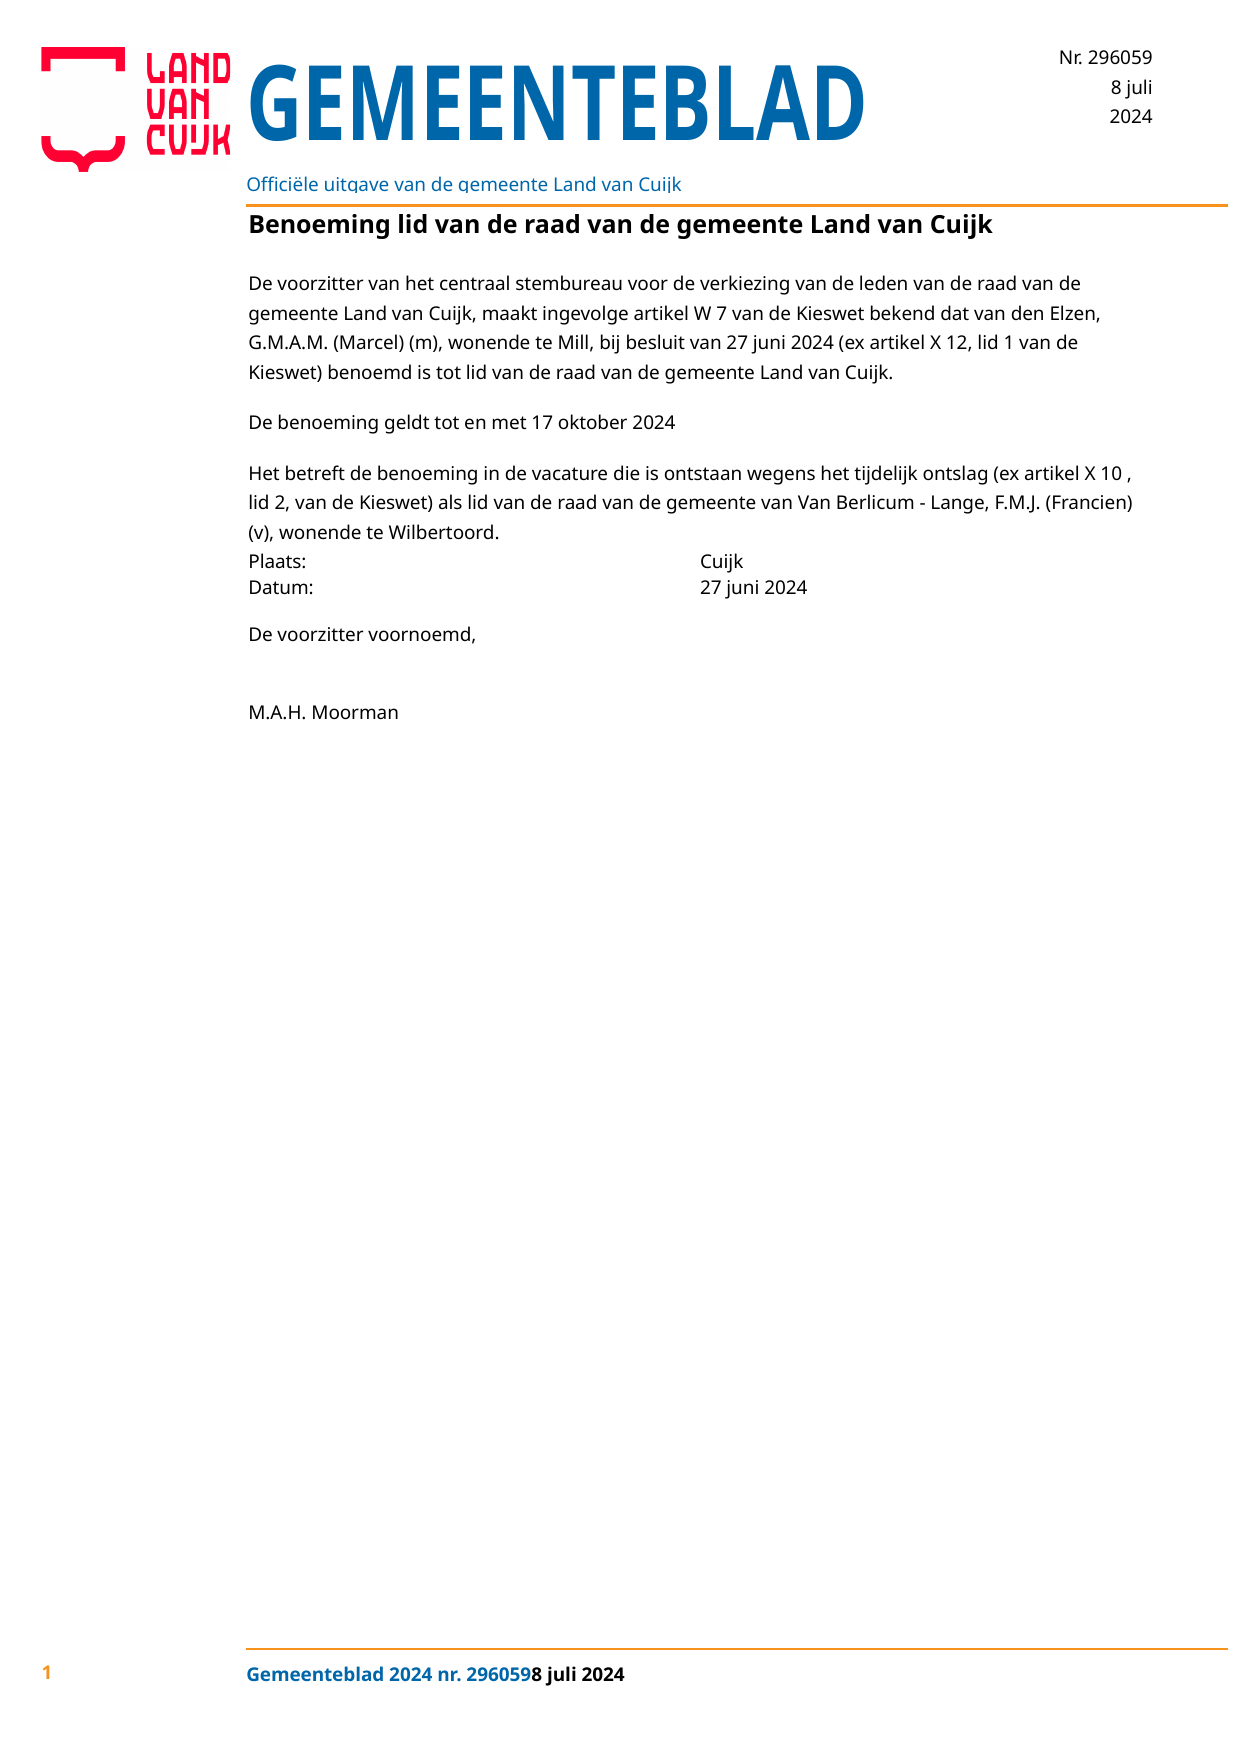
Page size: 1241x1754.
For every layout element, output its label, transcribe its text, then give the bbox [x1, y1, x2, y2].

table_header Cuijk [700, 549, 1152, 574]
picture [41, 47, 231, 172]
table_cell Datum: [248, 575, 700, 600]
text De voorzitter voornoemd, [248, 622, 1152, 647]
text De benoeming geldt tot en met 17 oktober 2024 [248, 409, 1152, 435]
text M.A.H. Moorman [248, 699, 1152, 724]
table_header Plaats: [248, 549, 700, 574]
table_cell 27 juni 2024 [700, 575, 1152, 600]
text De voorzitter van het centraal stembureau voor de verkiezing van de leden van de raad van de gemeente Land van Cuijk, maakt ingevolge artikel W 7 van de Kieswet bekend dat van den Elzen, G.M.A.M. (Marcel) (m), wonende te Mill, bij besluit van 27 juni 2024 (ex artikel X 12, lid 1 van de Kieswet) benoemd is tot lid van de raad van de gemeente Land van Cuijk. [248, 270, 1152, 385]
text Het betreft de benoeming in de vacature die is ontstaan wegens het tijdelijk ontslag (ex artikel X 10 , lid 2, van de Kieswet) als lid van de raad van de gemeente van Van Berlicum - Lange, F.M.J. (Francien) (v), wonende te Wilbertoord. [248, 460, 1152, 545]
text Benoeming lid van de raad van de gemeente Land van Cuijk [248, 207, 1152, 241]
